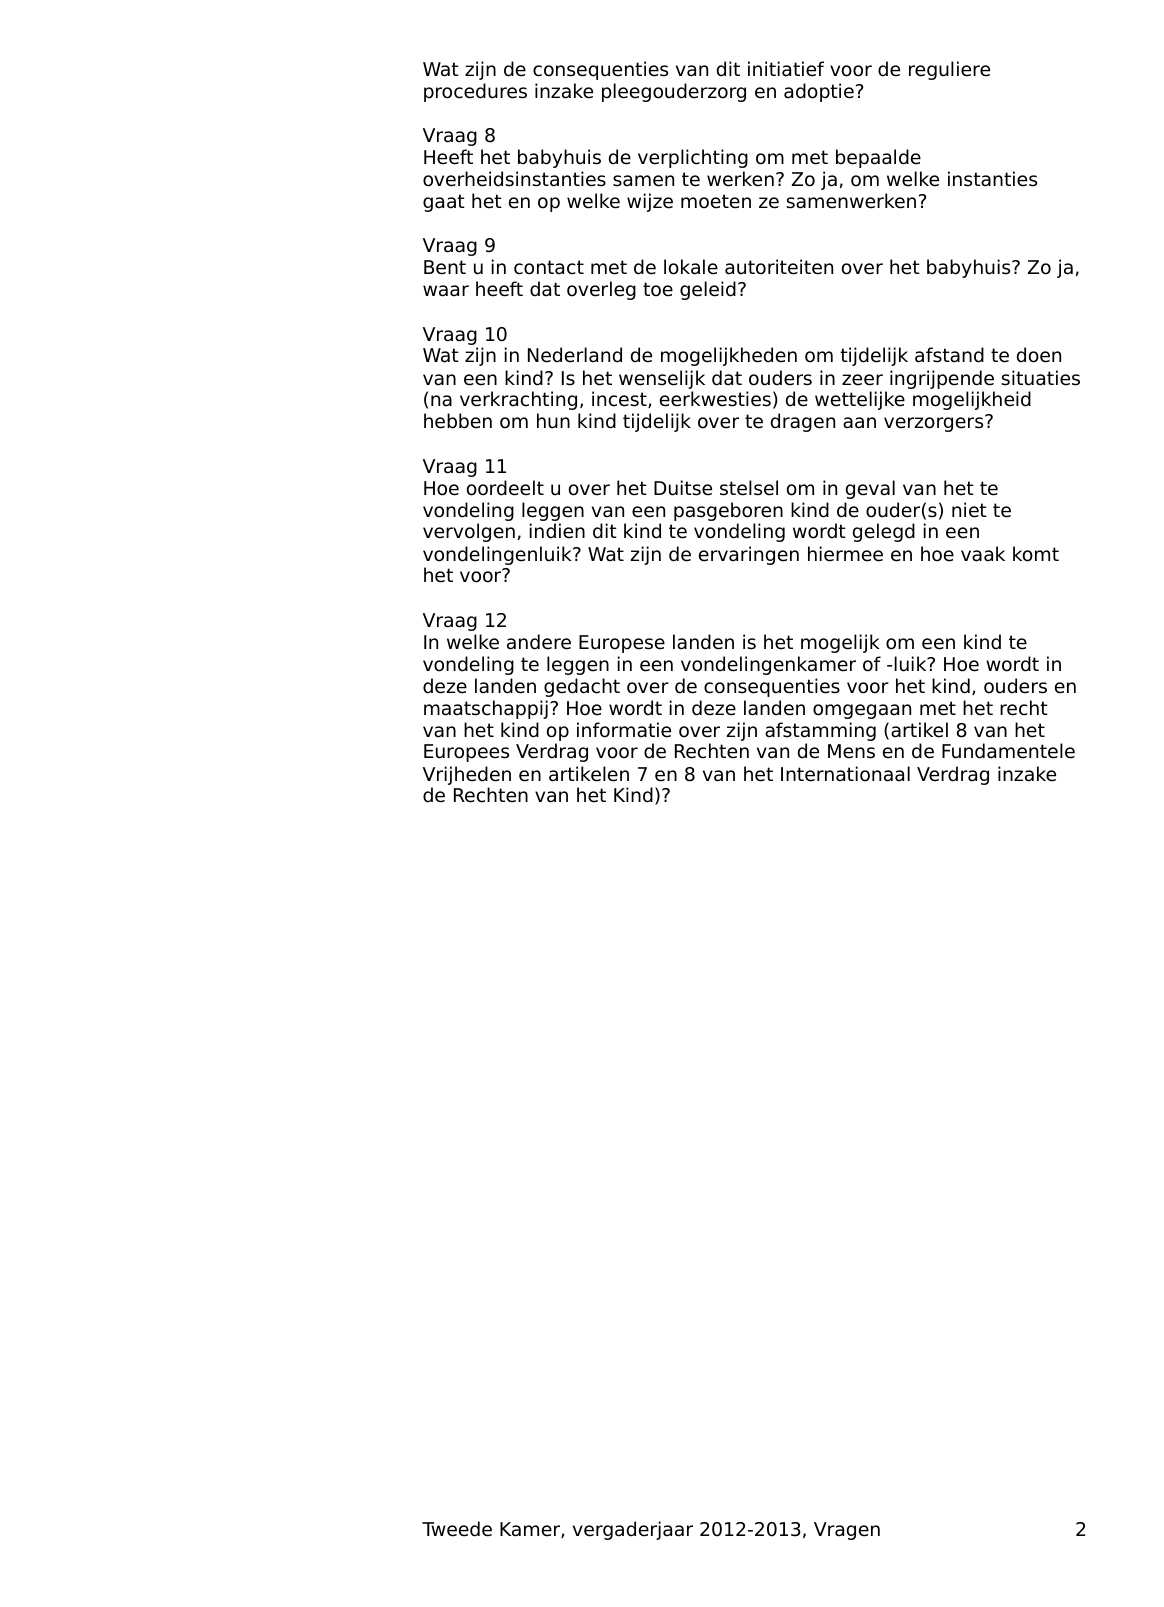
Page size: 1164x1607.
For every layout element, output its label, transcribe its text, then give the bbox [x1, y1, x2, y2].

text Vraag 10 [422, 323, 1087, 345]
text Vraag 9 [422, 235, 1087, 257]
text Vraag 8 [422, 125, 1087, 147]
text Hoe oordeelt u over het Duitse stelsel om in geval van het te vondeling leggen van een pasgeboren kind de ouder(s) niet te vervolgen, indien dit kind te vondeling wordt gelegd in een vondelingenluik? Wat zijn de ervaringen hiermee en hoe vaak komt het voor? [422, 477, 1087, 587]
text In welke andere Europese landen is het mogelijk om een kind te vondeling te leggen in een vondelingenkamer of -luik? Hoe wordt in deze landen gedacht over de consequenties voor het kind, ouders en maatschappij? Hoe wordt in deze landen omgegaan met het recht van het kind op informatie over zijn afstamming (artikel 8 van het Europees Verdrag voor de Rechten van de Mens en de Fundamentele Vrijheden en artikelen 7 en 8 van het Internationaal Verdrag inzake de Rechten van het Kind)? [422, 632, 1087, 807]
text Heeft het babyhuis de verplichting om met bepaalde overheidsinstanties samen te werken? Zo ja, om welke instanties gaat het en op welke wijze moeten ze samenwerken? [422, 147, 1087, 213]
text Vraag 12 [422, 609, 1087, 632]
text Wat zijn in Nederland de mogelijkheden om tijdelijk afstand te doen van een kind? Is het wenselijk dat ouders in zeer ingrijpende situaties (na verkrachting, incest, eerkwesties) de wettelijke mogelijkheid hebben om hun kind tijdelijk over te dragen aan verzorgers? [422, 345, 1087, 433]
text Wat zijn de consequenties van dit initiatief voor de reguliere procedures inzake pleegouderzorg en adoptie? [422, 59, 1087, 103]
text Bent u in contact met de lokale autoriteiten over het babyhuis? Zo ja, waar heeft dat overleg toe geleid? [422, 257, 1087, 301]
text Vraag 11 [422, 456, 1087, 477]
